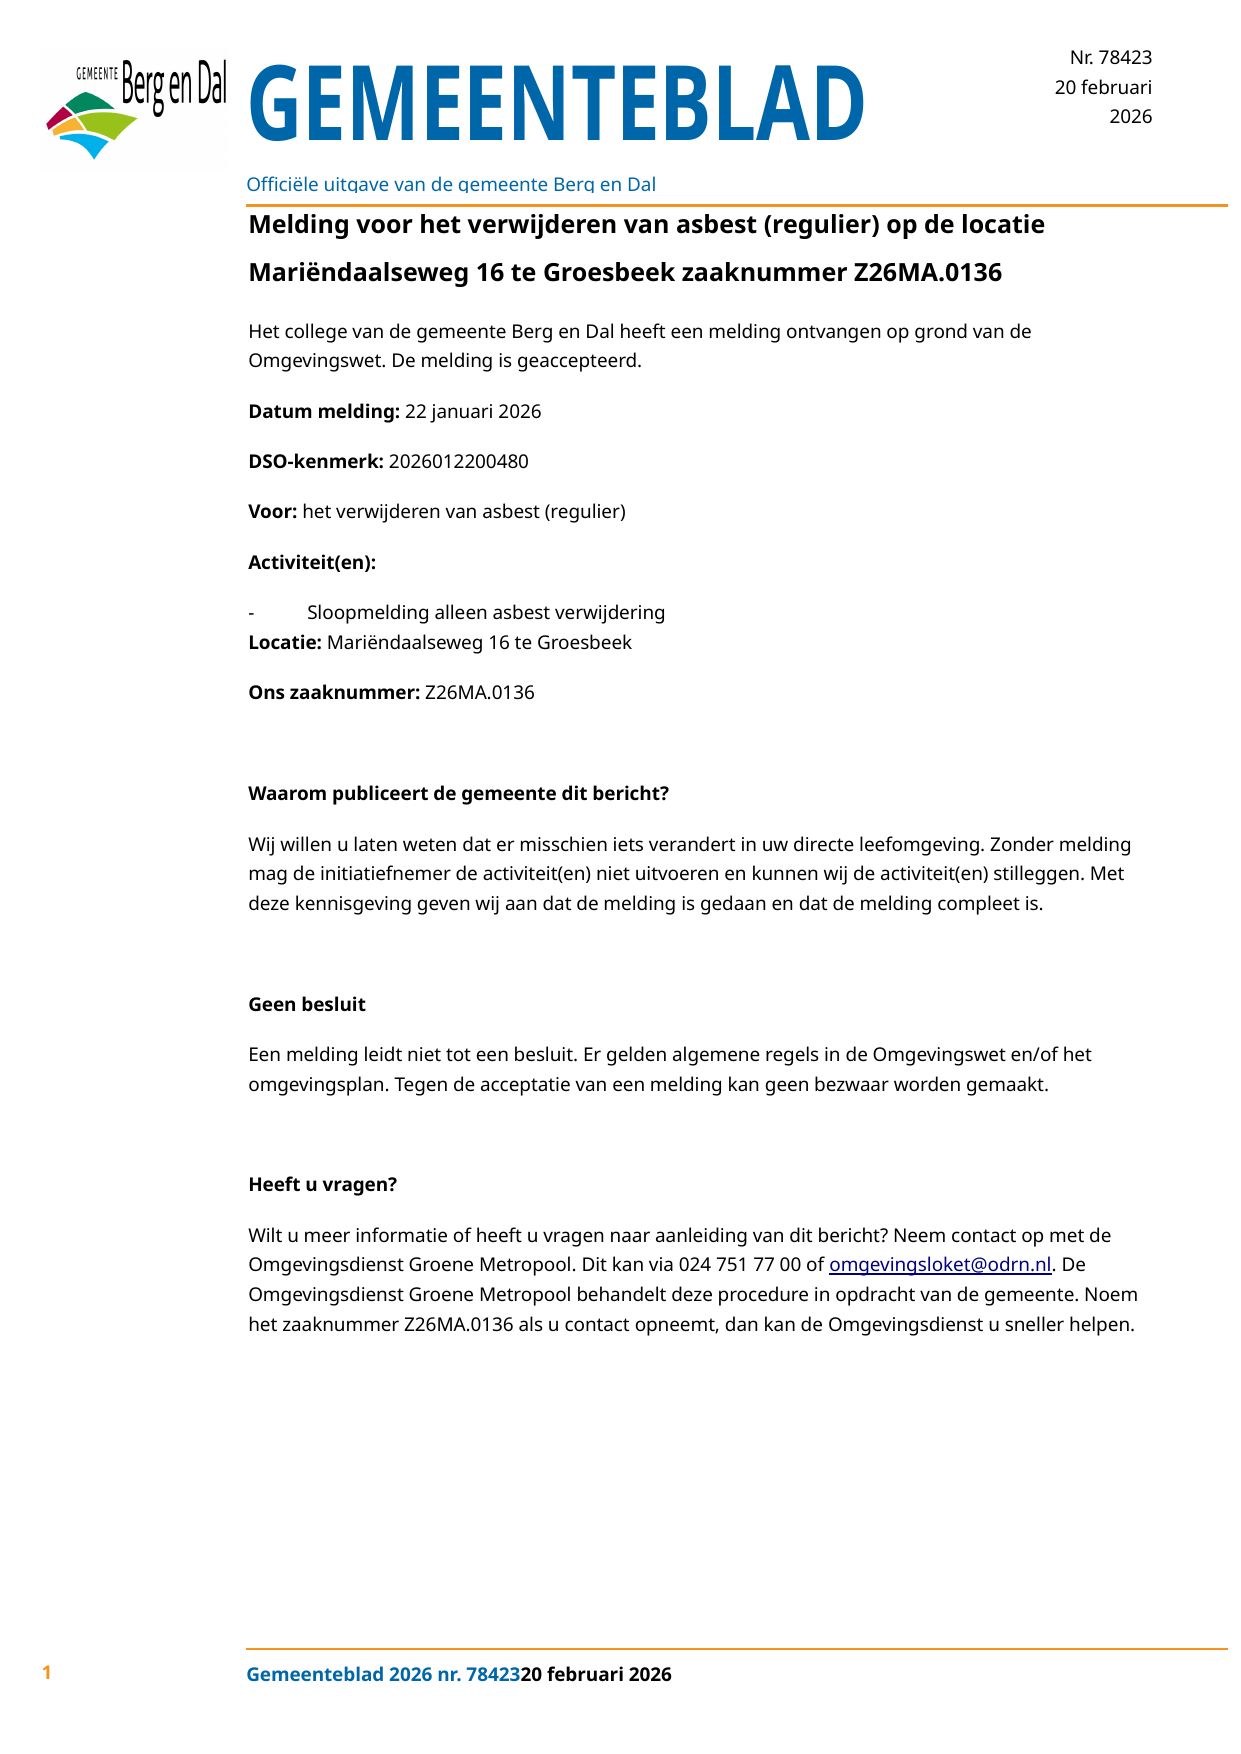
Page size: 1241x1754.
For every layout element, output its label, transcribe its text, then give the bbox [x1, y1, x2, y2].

picture [41, 47, 231, 172]
text Het college van de gemeente Berg en Dal heeft een melding ontvangen op grond van de Omgevingswet. De melding is geaccepteerd. [248, 318, 1152, 373]
text DSO-kenmerk: 2026012200480 [248, 448, 1152, 474]
text Geen besluit [248, 991, 1152, 1017]
text Een melding leidt niet tot een besluit. Er gelden algemene regels in de Omgevingswet en/of het omgevingsplan. Tegen de acceptatie van een melding kan geen bezwaar worden gemaakt. [248, 1041, 1152, 1097]
text Heeft u vragen? [248, 1172, 1152, 1197]
text Wij willen u laten weten dat er misschien iets verandert in uw directe leefomgeving. Zonder melding mag de initiatiefnemer de activiteit(en) niet uitvoeren en kunnen wij de activiteit(en) stilleggen. Met deze kennisgeving geven wij aan dat de melding is gedaan en dat de melding compleet is. [248, 831, 1152, 916]
list Sloopmelding alleen asbest verwijdering [248, 599, 1152, 625]
text Ons zaaknummer: Z26MA.0136 [248, 679, 1152, 705]
text Melding voor het verwijderen van asbest (regulier) op de locatie Mariëndaalseweg 16 te Groesbeek zaaknummer Z26MA.0136 [248, 207, 1152, 288]
text Locatie: Mariëndaalseweg 16 te Groesbeek [248, 629, 1152, 655]
text Wilt u meer informatie of heeft u vragen naar aanleiding van dit bericht? Neem contact op met de Omgevingsdienst Groene Metropool. Dit kan via 024 751 77 00 of omgevingsloket@odrn.nl. De Omgevingsdienst Groene Metropool behandelt deze procedure in opdracht van de gemeente. Noem het zaaknummer Z26MA.0136 als u contact opneemt, dan kan de Omgevingsdienst u sneller helpen. [248, 1222, 1152, 1337]
text Voor: het verwijderen van asbest (regulier) [248, 499, 1152, 524]
text Datum melding: 22 januari 2026 [248, 398, 1152, 424]
text Activiteit(en): [248, 549, 1152, 575]
text Waarom publiceert de gemeente dit bericht? [248, 780, 1152, 806]
